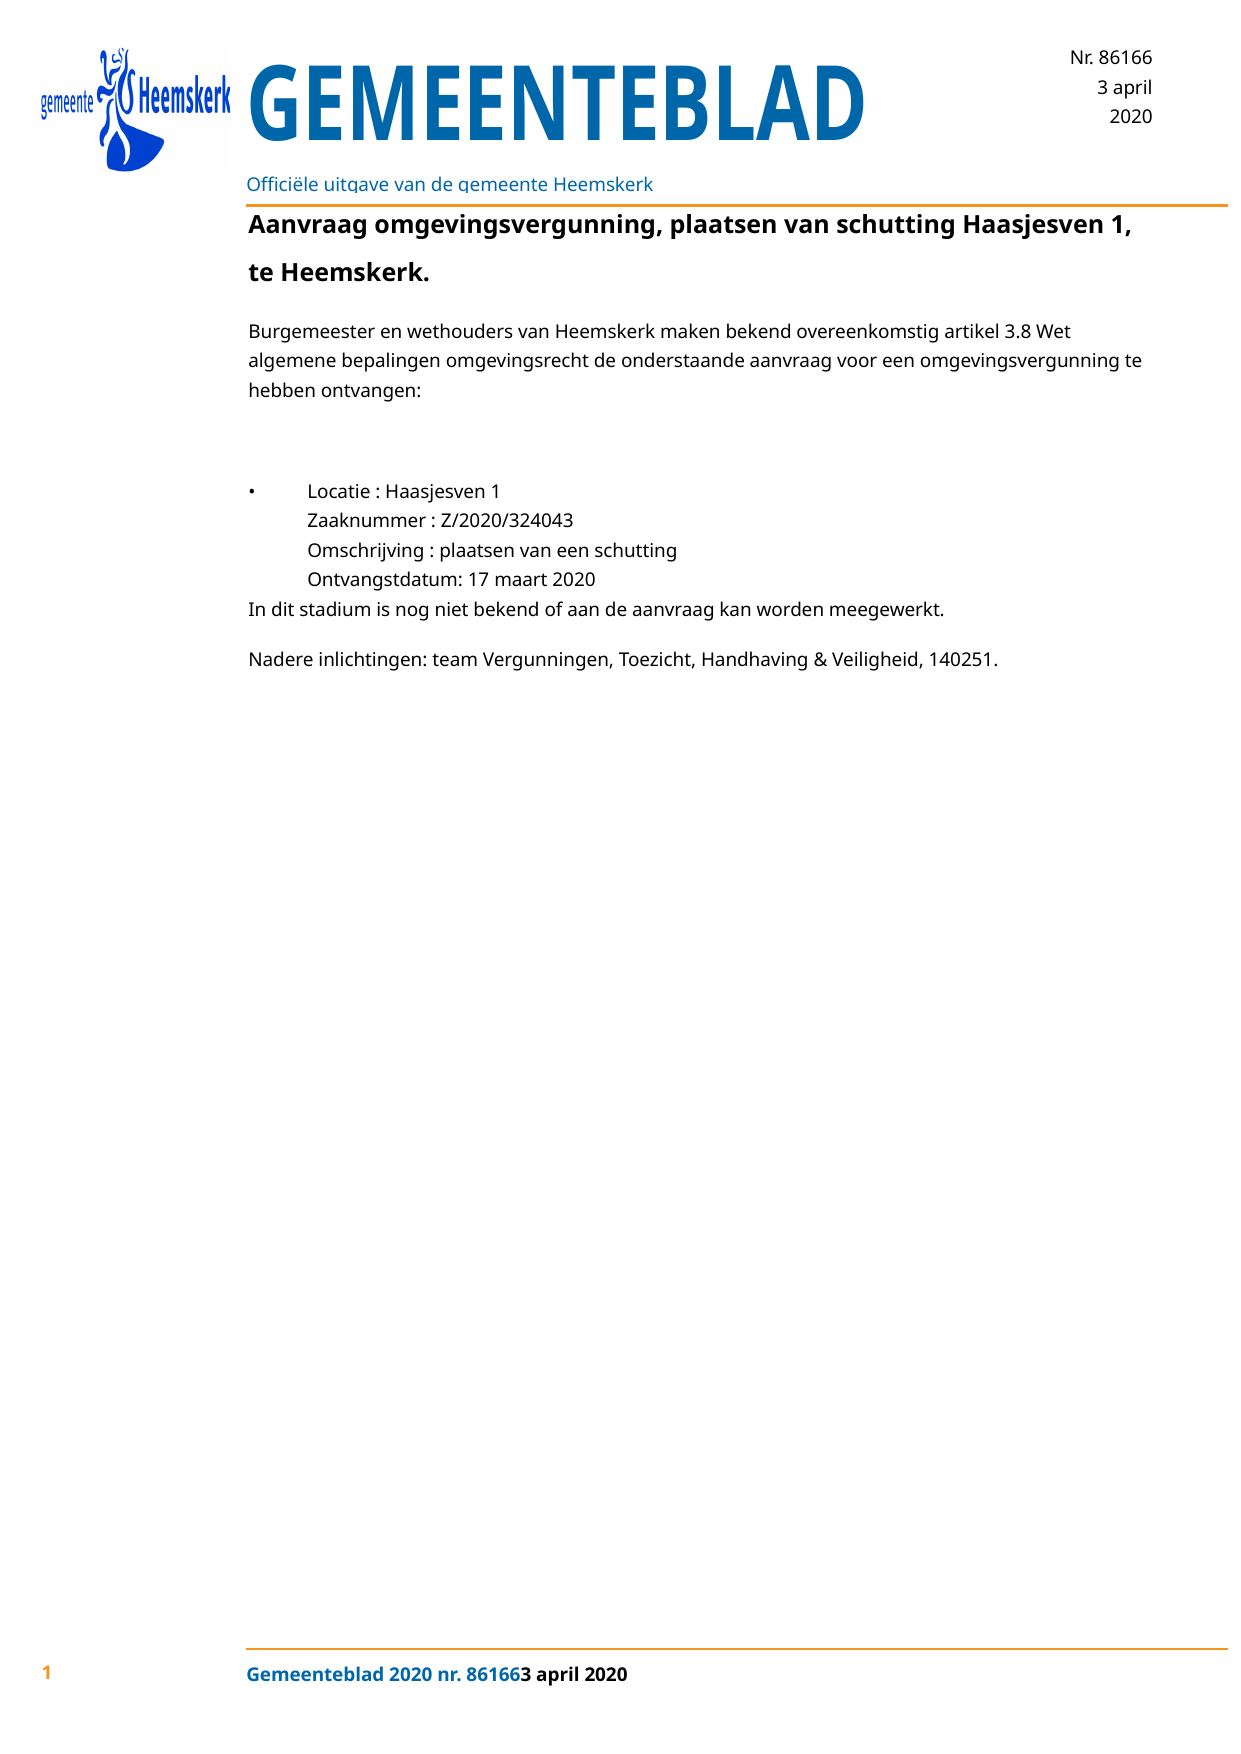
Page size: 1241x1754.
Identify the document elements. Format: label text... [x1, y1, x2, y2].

list Omschrijving : plaatsen van een schutting [248, 537, 1152, 563]
text Nadere inlichtingen: team Vergunningen, Toezicht, Handhaving & Veiligheid, 140251. [248, 647, 1152, 672]
text In dit stadium is nog niet bekend of aan de aanvraag kan worden meegewerkt. [248, 596, 1152, 622]
list Locatie : Haasjesven 1 [248, 478, 1152, 504]
text Aanvraag omgevingsvergunning, plaatsen van schutting Haasjesven 1, te Heemskerk. [248, 207, 1152, 288]
list Ontvangstdatum: 17 maart 2020 [248, 567, 1152, 592]
list Zaaknummer : Z/2020/324043 [248, 507, 1152, 533]
text Burgemeester en wethouders van Heemskerk maken bekend overeenkomstig artikel 3.8 Wet algemene bepalingen omgevingsrecht de onderstaande aanvraag voor een omgevingsvergunning te hebben ontvangen: [248, 318, 1152, 403]
picture [41, 47, 231, 172]
